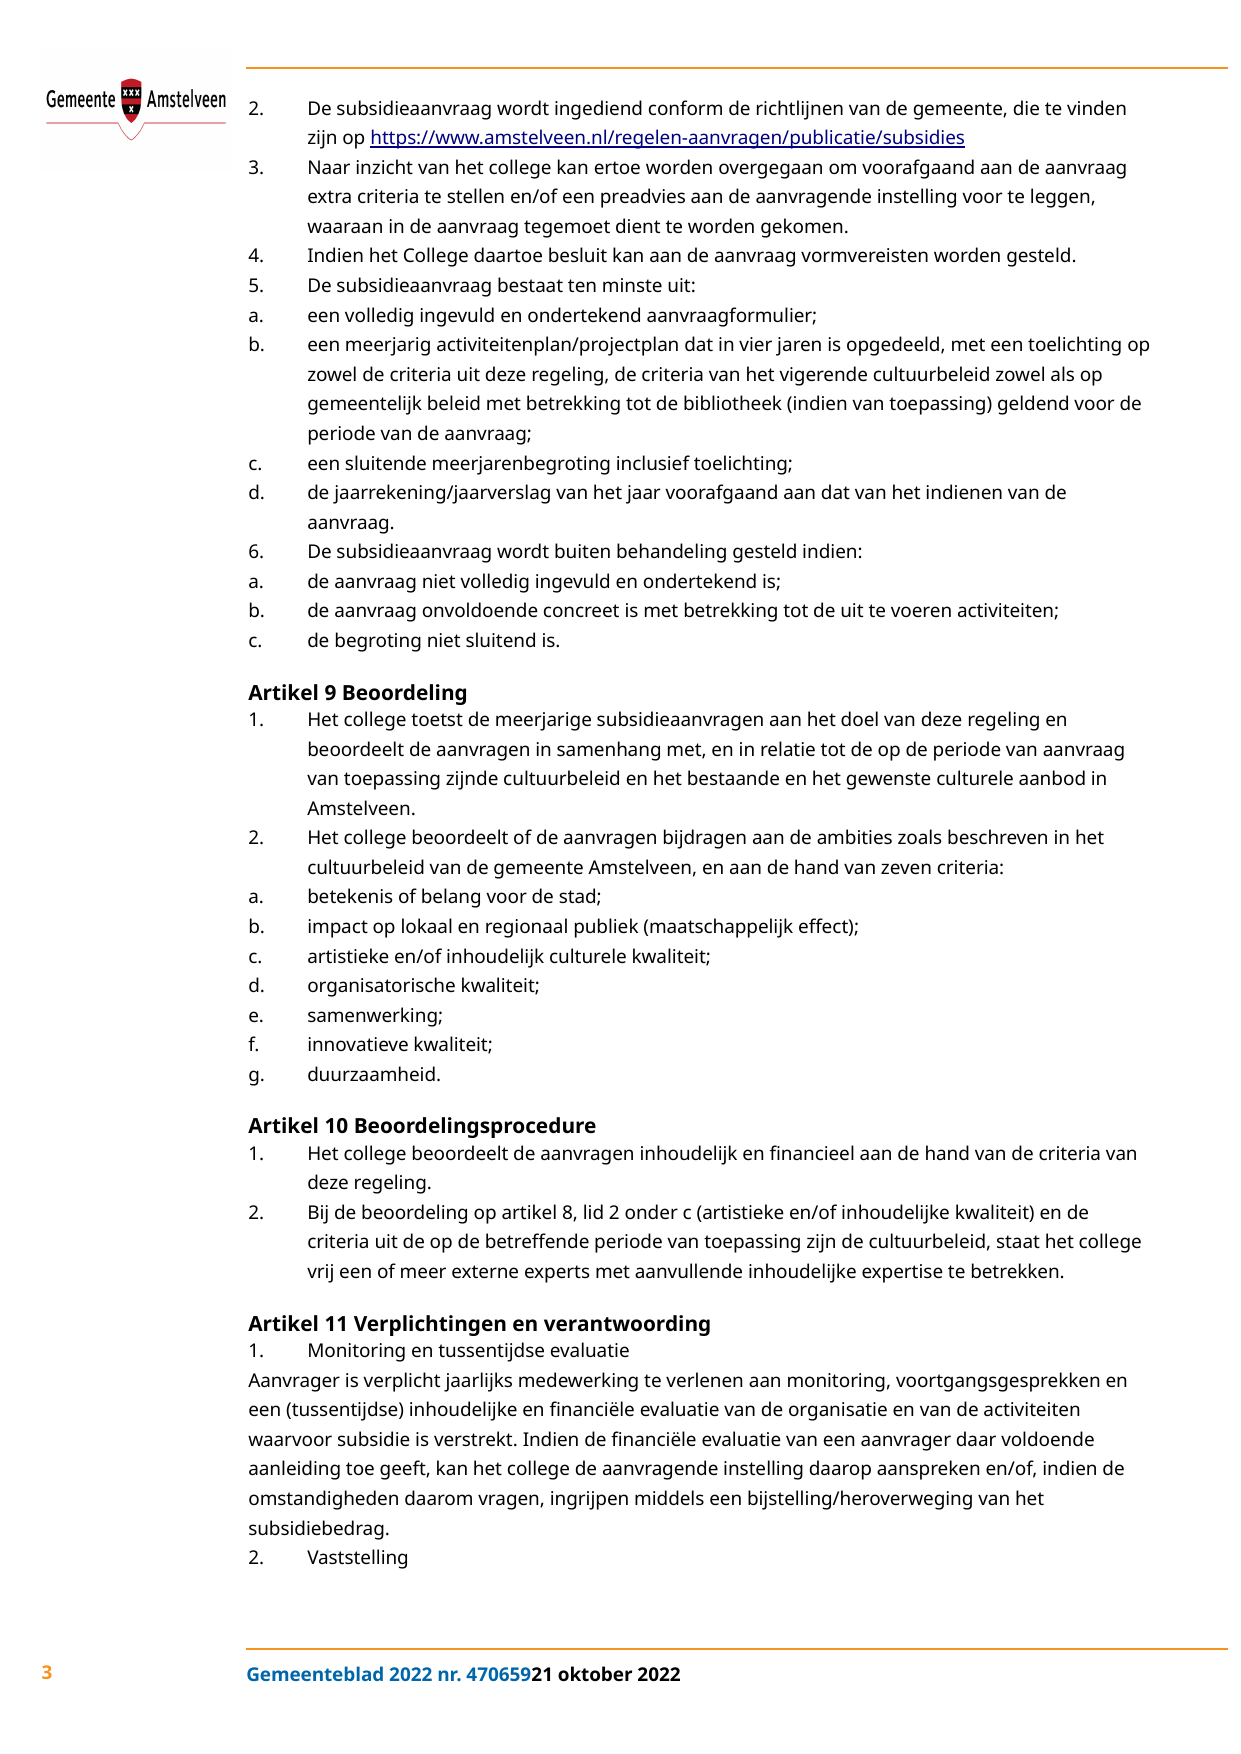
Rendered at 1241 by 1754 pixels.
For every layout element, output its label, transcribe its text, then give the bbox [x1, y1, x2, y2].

list de aanvraag niet volledig ingevuld en ondertekend is; [248, 568, 1152, 594]
list Het college beoordeelt de aanvragen inhoudelijk en financieel aan de hand van de criteria van deze regeling. [248, 1140, 1152, 1195]
list De subsidieaanvraag wordt buiten behandeling gesteld indien: [248, 538, 1152, 564]
list duurzaamheid. [248, 1061, 1152, 1087]
list impact op lokaal en regionaal publiek (maatschappelijk effect); [248, 913, 1152, 939]
list Vaststelling [248, 1544, 1152, 1570]
text Artikel 11 Verplichtingen en verantwoording [248, 1309, 1152, 1337]
picture [41, 47, 231, 172]
list De subsidieaanvraag bestaat ten minste uit: [248, 272, 1152, 298]
list Naar inzicht van het college kan ertoe worden overgegaan om voorafgaand aan de aanvraag extra criteria te stellen en/of een preadvies aan de aanvragende instelling voor te leggen, waaraan in de aanvraag tegemoet dient te worden gekomen. [248, 154, 1152, 239]
list de aanvraag onvoldoende concreet is met betrekking tot de uit te voeren activiteiten; [248, 598, 1152, 623]
list de begroting niet sluitend is. [248, 627, 1152, 653]
list de jaarrekening/jaarverslag van het jaar voorafgaand aan dat van het indienen van de aanvraag. [248, 479, 1152, 535]
list Het college beoordeelt of de aanvragen bijdragen aan de ambities zoals beschreven in het cultuurbeleid van de gemeente Amstelveen, en aan de hand van zeven criteria: [248, 824, 1152, 880]
list De subsidieaanvraag wordt ingediend conform de richtlijnen van de gemeente, die te vinden zijn op https://www.amstelveen.nl/regelen-aanvragen/publicatie/subsidies [248, 95, 1152, 150]
list artistieke en/of inhoudelijk culturele kwaliteit; [248, 943, 1152, 968]
list een sluitende meerjarenbegroting inclusief toelichting; [248, 450, 1152, 476]
list Het college toetst de meerjarige subsidieaanvragen aan het doel van deze regeling en beoordeelt de aanvragen in samenhang met, en in relatie tot de op de periode van aanvraag van toepassing zijnde cultuurbeleid en het bestaande en het gewenste culturele aanbod in Amstelveen. [248, 706, 1152, 821]
list Indien het College daartoe besluit kan aan de aanvraag vormvereisten worden gesteld. [248, 243, 1152, 268]
list Bij de beoordeling op artikel 8, lid 2 onder c (artistieke en/of inhoudelijke kwaliteit) en de criteria uit de op de betreffende periode van toepassing zijn de cultuurbeleid, staat het college vrij een of meer externe experts met aanvullende inhoudelijke expertise te betrekken. [248, 1199, 1152, 1284]
list een meerjarig activiteitenplan/projectplan dat in vier jaren is opgedeeld, met een toelichting op zowel de criteria uit deze regeling, de criteria van het vigerende cultuurbeleid zowel als op gemeentelijk beleid met betrekking tot de bibliotheek (indien van toepassing) geldend voor de periode van de aanvraag; [248, 331, 1152, 446]
list organisatorische kwaliteit; [248, 972, 1152, 998]
list een volledig ingevuld en ondertekend aanvraagformulier; [248, 302, 1152, 328]
list betekenis of belang voor de stad; [248, 884, 1152, 909]
list samenwerking; [248, 1002, 1152, 1028]
text Artikel 10 Beoordelingsprocedure [248, 1112, 1152, 1140]
text Artikel 9 Beoordeling [248, 678, 1152, 706]
list Monitoring en tussentijdse evaluatie [248, 1337, 1152, 1363]
list innovatieve kwaliteit; [248, 1032, 1152, 1057]
text Aanvrager is verplicht jaarlijks medewerking te verlenen aan monitoring, voortgangsgesprekken en een (tussentijdse) inhoudelijke en financiële evaluatie van de organisatie en van de activiteiten waarvoor subsidie is verstrekt. Indien de financiële evaluatie van een aanvrager daar voldoende aanleiding toe geeft, kan het college de aanvragende instelling daarop aanspreken en/of, indien de omstandigheden daarom vragen, ingrijpen middels een bijstelling/heroverweging van het subsidiebedrag. [248, 1367, 1152, 1540]
